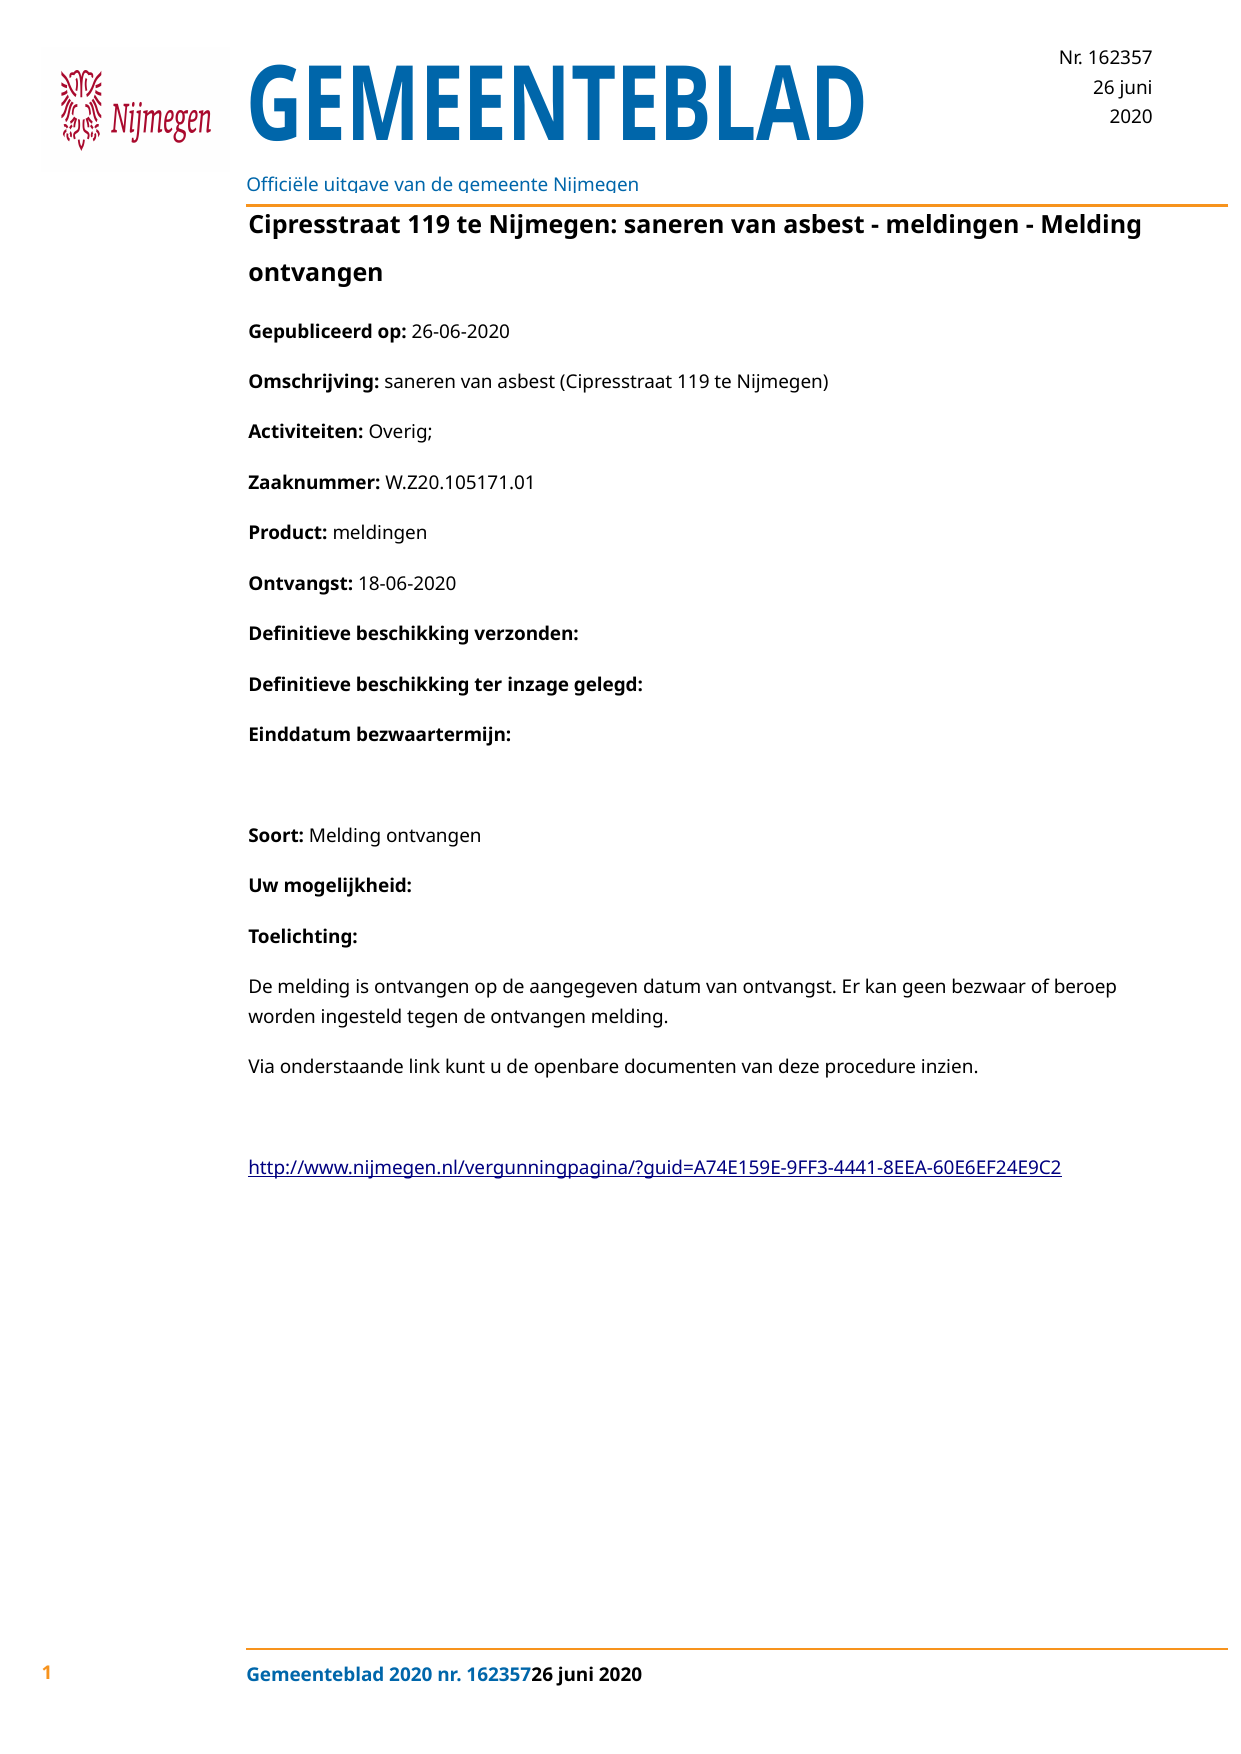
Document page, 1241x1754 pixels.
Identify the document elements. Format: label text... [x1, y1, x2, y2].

text Toelichting: [248, 923, 1152, 949]
text Einddatum bezwaartermijn: [248, 721, 1152, 747]
text Soort: Melding ontvangen [248, 822, 1152, 848]
text Zaaknummer: W.Z20.105171.01 [248, 469, 1152, 495]
text Uw mogelijkheid: [248, 872, 1152, 898]
text Via onderstaande link kunt u de openbare documenten van deze procedure inzien. [248, 1053, 1152, 1079]
text Activiteiten: Overig; [248, 419, 1152, 444]
text Product: meldingen [248, 519, 1152, 545]
text Omschrijving: saneren van asbest (Cipresstraat 119 te Nijmegen) [248, 368, 1152, 394]
text Definitieve beschikking ter inzage gelegd: [248, 671, 1152, 697]
text Cipresstraat 119 te Nijmegen: saneren van asbest - meldingen - Melding ontvangen [248, 207, 1152, 288]
text Definitieve beschikking verzonden: [248, 620, 1152, 646]
text De melding is ontvangen op de aangegeven datum van ontvangst. Er kan geen bezwaar of beroep worden ingesteld tegen de ontvangen melding. [248, 973, 1152, 1029]
text Gepubliceerd op: 26-06-2020 [248, 318, 1152, 344]
text Ontvangst: 18-06-2020 [248, 570, 1152, 596]
text http://www.nijmegen.nl/vergunningpagina/?guid=A74E159E-9FF3-4441-8EEA-60E6EF24E9C2 [248, 1154, 1152, 1180]
picture [41, 47, 231, 172]
